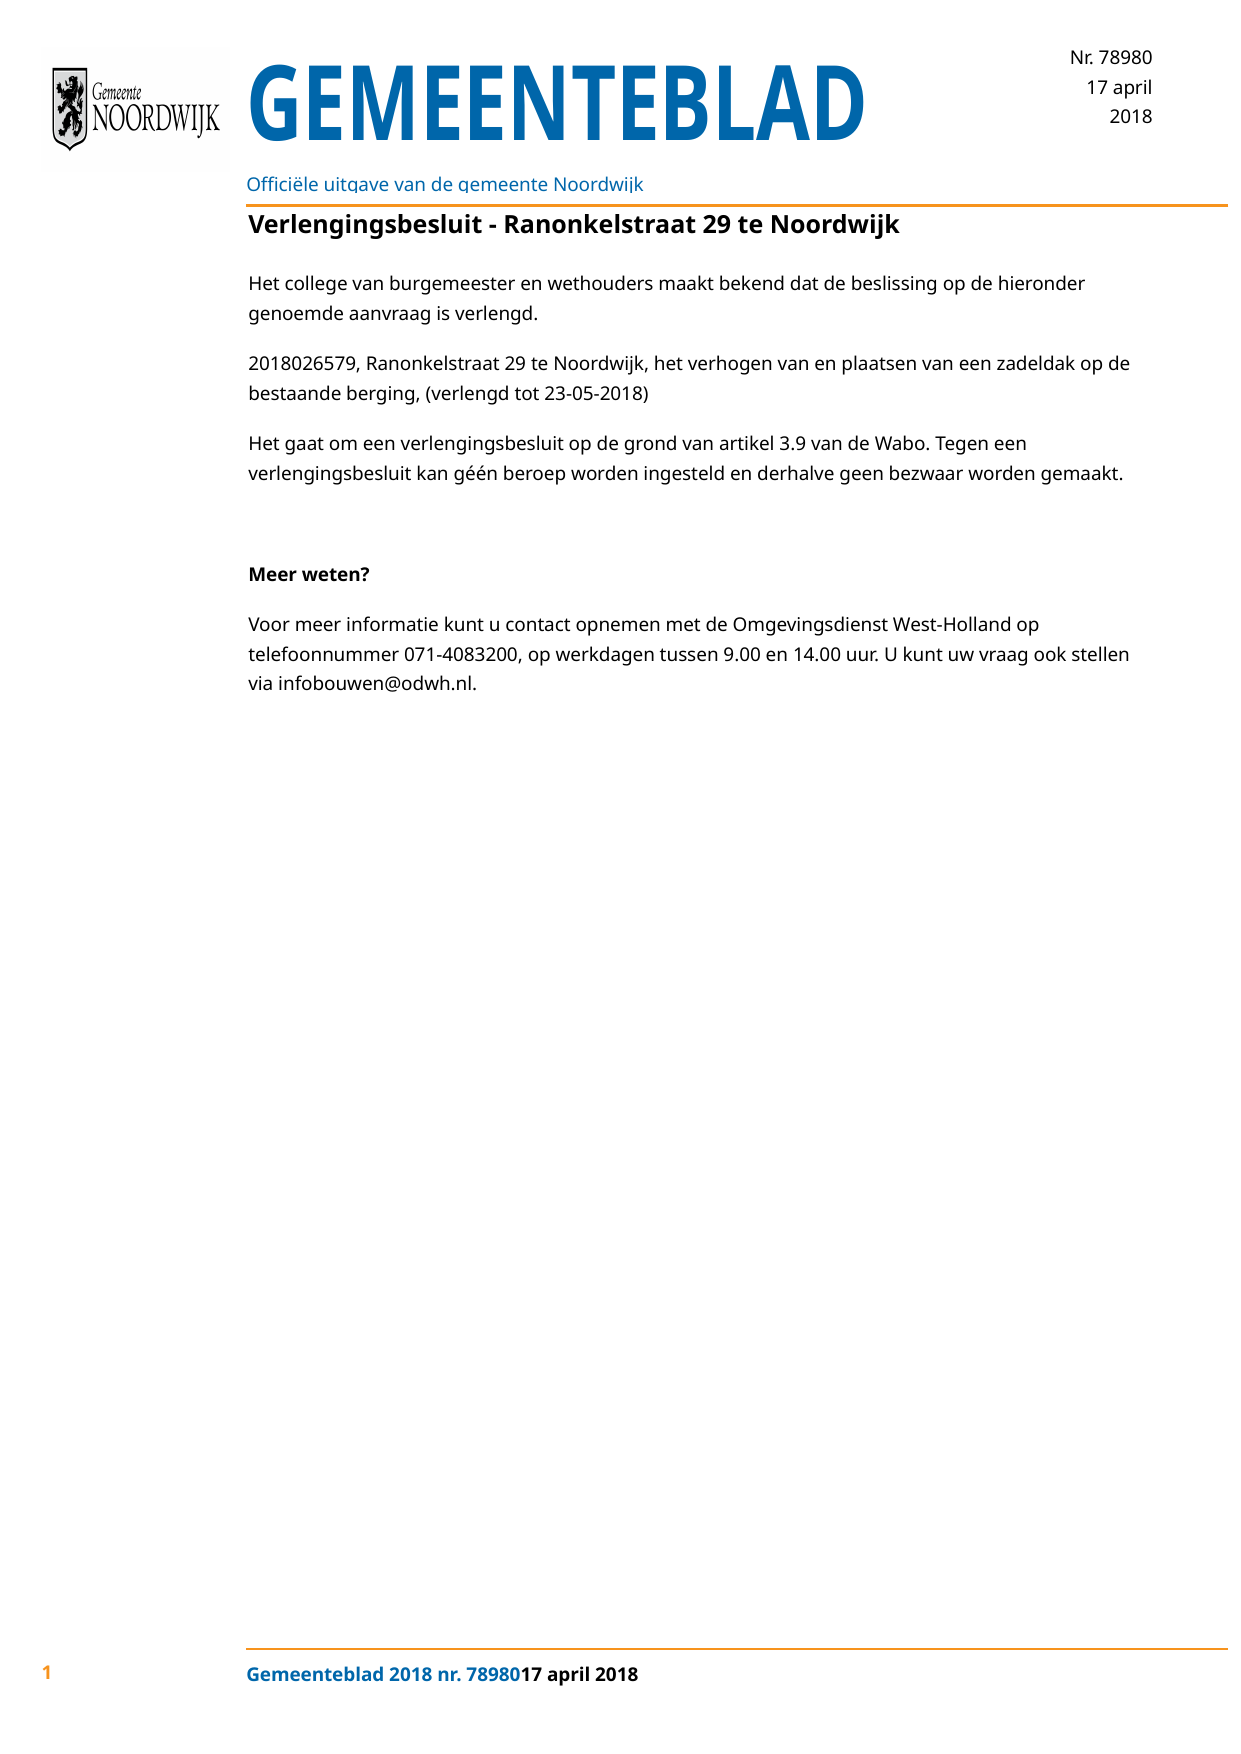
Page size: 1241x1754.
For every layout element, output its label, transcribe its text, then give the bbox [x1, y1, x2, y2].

text 2018026579, Ranonkelstraat 29 te Noordwijk, het verhogen van en plaatsen van een zadeldak op de bestaande berging, (verlengd tot 23-05-2018) [248, 350, 1152, 406]
text Het gaat om een verlengingsbesluit op de grond van artikel 3.9 van de Wabo. Tegen een verlengingsbesluit kan géén beroep worden ingesteld en derhalve geen bezwaar worden gemaakt. [248, 430, 1152, 486]
text Voor meer informatie kunt u contact opnemen met de Omgevingsdienst West-Holland op telefoonnummer 071-4083200, op werkdagen tussen 9.00 en 14.00 uur. U kunt uw vraag ook stellen via infobouwen@odwh.nl. [248, 611, 1152, 696]
picture [41, 47, 231, 172]
text Meer weten? [248, 561, 1152, 586]
text Verlengingsbesluit - Ranonkelstraat 29 te Noordwijk [248, 207, 1152, 241]
text Het college van burgemeester en wethouders maakt bekend dat de beslissing op de hieronder genoemde aanvraag is verlengd. [248, 270, 1152, 326]
